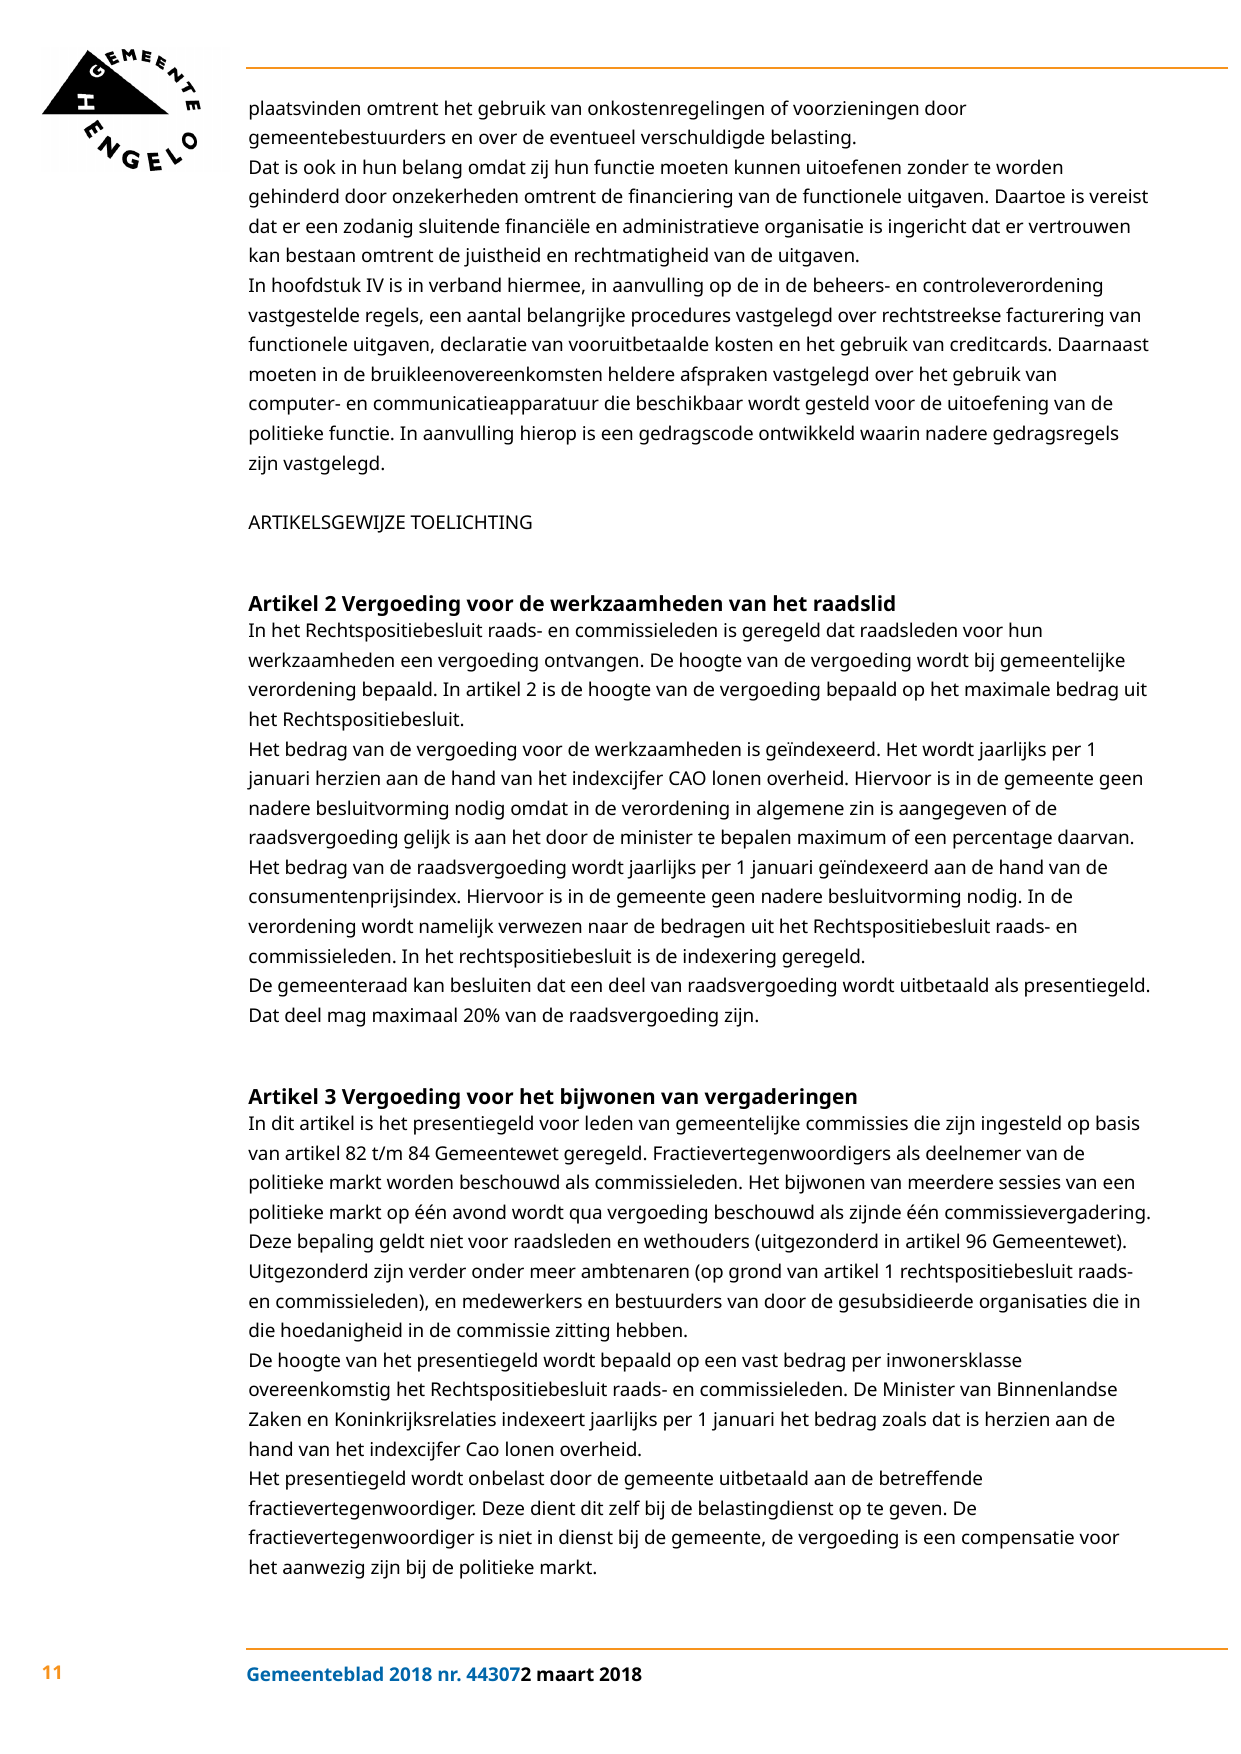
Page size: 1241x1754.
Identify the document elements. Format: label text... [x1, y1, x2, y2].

text De hoogte van het presentiegeld wordt bepaald op een vast bedrag per inwonersklasse overeenkomstig het Rechtspositiebesluit raads- en commissieleden. De Minister van Binnenlandse Zaken en Koninkrijksrelaties indexeert jaarlijks per 1 januari het bedrag zoals dat is herzien aan de hand van het indexcijfer Cao lonen overheid. [248, 1347, 1152, 1462]
text Artikel 2 Vergoeding voor de werkzaamheden van het raadslid [248, 589, 1152, 617]
text In dit artikel is het presentiegeld voor leden van gemeentelijke commissies die zijn ingesteld op basis van artikel 82 t/m 84 Gemeentewet geregeld. Fractievertegenwoordigers als deelnemer van de politieke markt worden beschouwd als commissieleden. Het bijwonen van meerdere sessies van een politieke markt op één avond wordt qua vergoeding beschouwd als zijnde één commissievergadering. Deze bepaling geldt niet voor raadsleden en wethouders (uitgezonderd in artikel 96 Gemeentewet). Uitgezonderd zijn verder onder meer ambtenaren (op grond van artikel 1 rechtspositiebesluit raads- en commissieleden), en medewerkers en bestuurders van door de gesubsidieerde organisaties die in die hoedanigheid in de commissie zitting hebben. [248, 1110, 1152, 1343]
text Artikel 3 Vergoeding voor het bijwonen van vergaderingen [248, 1082, 1152, 1110]
text In hoofdstuk IV is in verband hiermee, in aanvulling op de in de beheers- en controleverordening vastgestelde regels, een aantal belangrijke procedures vastgelegd over rechtstreekse facturering van functionele uitgaven, declaratie van vooruitbetaalde kosten en het gebruik van creditcards. Daarnaast moeten in de bruikleenovereenkomsten heldere afspraken vastgelegd over het gebruik van computer- en communicatieapparatuur die beschikbaar wordt gesteld voor de uitoefening van de politieke functie. In aanvulling hierop is een gedragscode ontwikkeld waarin nadere gedragsregels zijn vastgelegd. [248, 272, 1152, 476]
text In het Rechtspositiebesluit raads- en commissieleden is geregeld dat raadsleden voor hun werkzaamheden een vergoeding ontvangen. De hoogte van de vergoeding wordt bij gemeentelijke verordening bepaald. In artikel 2 is de hoogte van de vergoeding bepaald op het maximale bedrag uit het Rechtspositiebesluit. [248, 617, 1152, 732]
text Het presentiegeld wordt onbelast door de gemeente uitbetaald aan de betreffende fractievertegenwoordiger. Deze dient dit zelf bij de belastingdienst op te geven. De fractievertegenwoordiger is niet in dienst bij de gemeente, de vergoeding is een compensatie voor het aanwezig zijn bij de politieke markt. [248, 1465, 1152, 1580]
picture [41, 47, 231, 172]
text plaatsvinden omtrent het gebruik van onkostenregelingen of voorzieningen door gemeentebestuurders en over de eventueel verschuldigde belasting. [248, 95, 1152, 150]
text Het bedrag van de vergoeding voor de werkzaamheden is geïndexeerd. Het wordt jaarlijks per 1 januari herzien aan de hand van het indexcijfer CAO lonen overheid. Hiervoor is in de gemeente geen nadere besluitvorming nodig omdat in de verordening in algemene zin is aangegeven of de raadsvergoeding gelijk is aan het door de minister te bepalen maximum of een percentage daarvan. [248, 736, 1152, 850]
text ARTIKELSGEWIJZE TOELICHTING [248, 509, 1152, 535]
text Het bedrag van de raadsvergoeding wordt jaarlijks per 1 januari geïndexeerd aan de hand van de consumentenprijsindex. Hiervoor is in de gemeente geen nadere besluitvorming nodig. In de verordening wordt namelijk verwezen naar de bedragen uit het Rechtspositiebesluit raads- en commissieleden. In het rechtspositiebesluit is de indexering geregeld. [248, 854, 1152, 968]
text Dat is ook in hun belang omdat zij hun functie moeten kunnen uitoefenen zonder te worden gehinderd door onzekerheden omtrent de financiering van de functionele uitgaven. Daartoe is vereist dat er een zodanig sluitende financiële en administratieve organisatie is ingericht dat er vertrouwen kan bestaan omtrent de juistheid en rechtmatigheid van de uitgaven. [248, 154, 1152, 268]
text De gemeenteraad kan besluiten dat een deel van raadsvergoeding wordt uitbetaald als presentiegeld. Dat deel mag maximaal 20% van de raadsvergoeding zijn. [248, 972, 1152, 1028]
